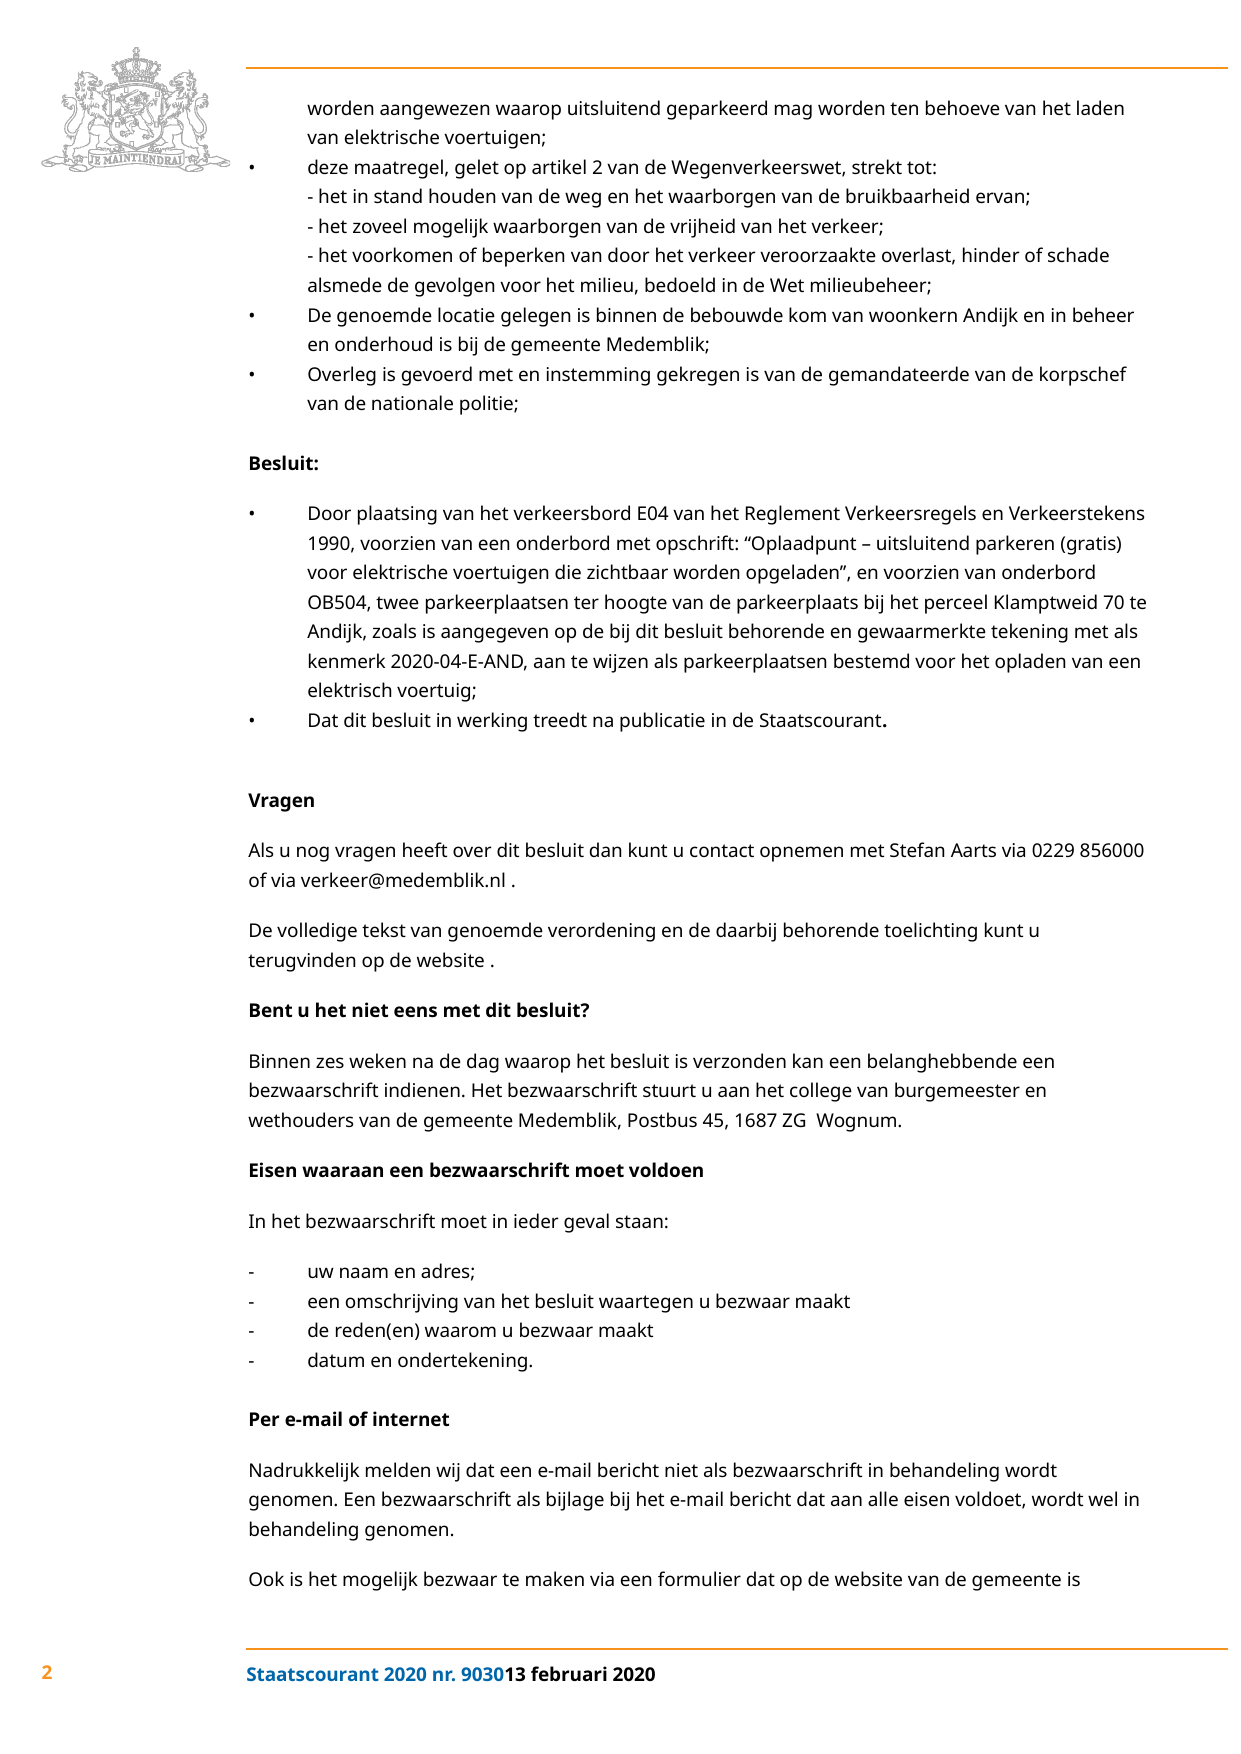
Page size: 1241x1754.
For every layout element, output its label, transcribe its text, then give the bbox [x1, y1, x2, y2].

text In het bezwaarschrift moet in ieder geval staan: [248, 1208, 1152, 1234]
list Overleg is gevoerd met en instemming gekregen is van de gemandateerde van de korpschef van de nationale politie; [248, 361, 1152, 416]
list - het in stand houden van de weg en het waarborgen van de bruikbaarheid ervan; [248, 183, 1152, 209]
list - het zoveel mogelijk waarborgen van de vrijheid van het verkeer; [248, 213, 1152, 239]
list datum en ondertekening. [248, 1347, 1152, 1373]
text Per e-mail of internet [248, 1406, 1152, 1432]
list uw naam en adres; [248, 1258, 1152, 1284]
list - het voorkomen of beperken van door het verkeer veroorzaakte overlast, hinder of schade alsmede de gevolgen voor het milieu, bedoeld in de Wet milieubeheer; [248, 243, 1152, 298]
text Als u nog vragen heeft over dit besluit dan kunt u contact opnemen met Stefan Aarts via 0229 856000 of via verkeer@medemblik.nl . [248, 838, 1152, 893]
list Door plaatsing van het verkeersbord E04 van het Reglement Verkeersregels en Verkeerstekens 1990, voorzien van een onderbord met opschrift: “Oplaadpunt – uitsluitend parkeren (gratis) voor elektrische voertuigen die zichtbaar worden opgeladen’’, en voorzien van onderbord OB504, twee parkeerplaatsen ter hoogte van de parkeerplaats bij het perceel Klamptweid 70 te Andijk, zoals is aangegeven op de bij dit besluit behorende en gewaarmerkte tekening met als kenmerk 2020-04-E-AND, aan te wijzen als parkeerplaatsen bestemd voor het opladen van een elektrisch voertuig; [248, 500, 1152, 703]
text Bent u het niet eens met dit besluit? [248, 998, 1152, 1023]
text Besluit: [248, 450, 1152, 476]
list de reden(en) waarom u bezwaar maakt [248, 1318, 1152, 1343]
text Nadrukkelijk melden wij dat een e-mail bericht niet als bezwaarschrift in behandeling wordt genomen. Een bezwaarschrift als bijlage bij het e-mail bericht dat aan alle eisen voldoet, wordt wel in behandeling genomen. [248, 1457, 1152, 1542]
list worden aangewezen waarop uitsluitend geparkeerd mag worden ten behoeve van het laden van elektrische voertuigen; [248, 95, 1152, 150]
text De volledige tekst van genoemde verordening en de daarbij behorende toelichting kunt u terugvinden op de website . [248, 918, 1152, 973]
list De genoemde locatie gelegen is binnen de bebouwde kom van woonkern Andijk en in beheer en onderhoud is bij de gemeente Medemblik; [248, 302, 1152, 357]
list Dat dit besluit in werking treedt na publicatie in de Staatscourant. [248, 707, 1152, 733]
text Binnen zes weken na de dag waarop het besluit is verzonden kan een belanghebbende een bezwaarschrift indienen. Het bezwaarschrift stuurt u aan het college van burgemeester en wethouders van de gemeente Medemblik, Postbus 45, 1687 ZG Wognum. [248, 1048, 1152, 1133]
text Vragen [248, 787, 1152, 813]
text Eisen waaraan een bezwaarschrift moet voldoen [248, 1158, 1152, 1183]
text Ook is het mogelijk bezwaar te maken via een formulier dat op de website van de gemeente is [248, 1566, 1152, 1592]
picture [41, 47, 231, 172]
list een omschrijving van het besluit waartegen u bezwaar maakt [248, 1288, 1152, 1314]
list deze maatregel, gelet op artikel 2 van de Wegenverkeerswet, strekt tot: [248, 154, 1152, 180]
